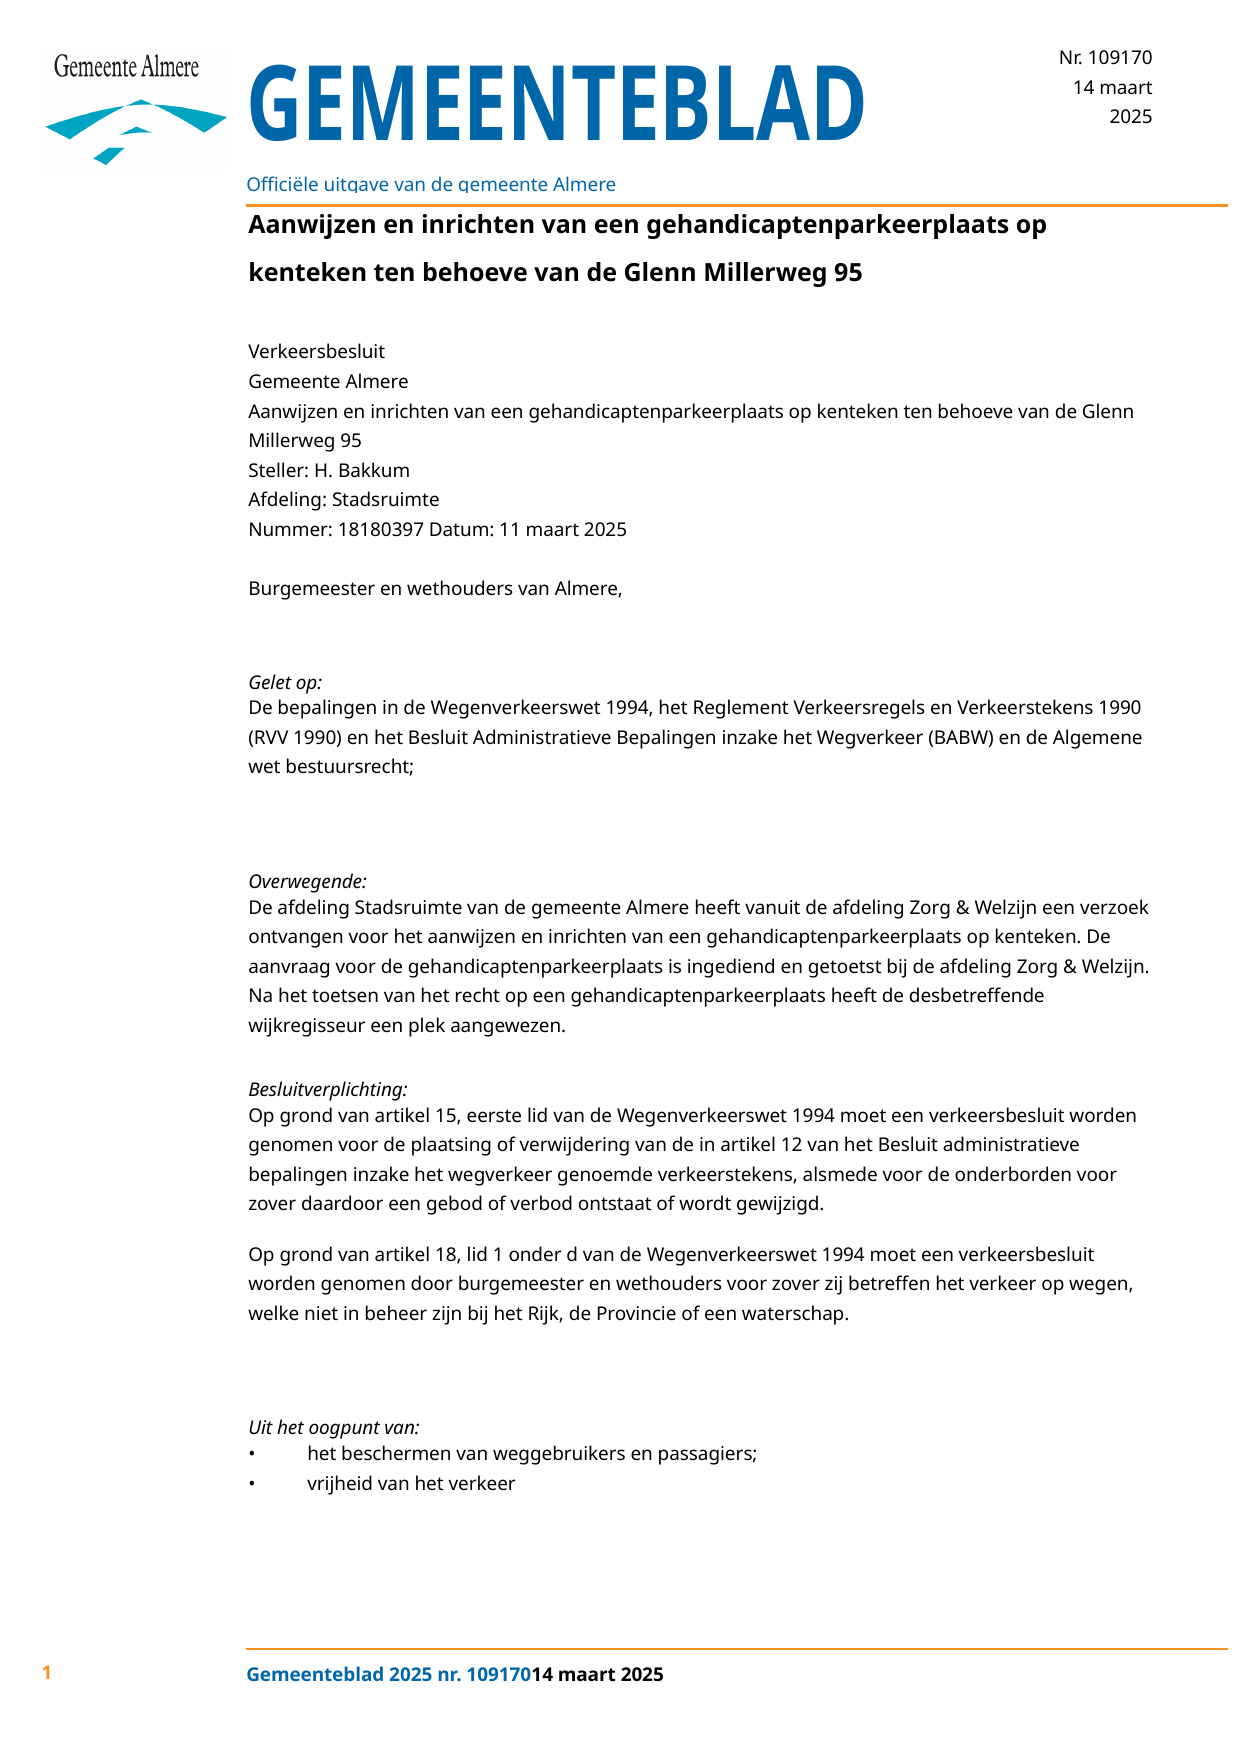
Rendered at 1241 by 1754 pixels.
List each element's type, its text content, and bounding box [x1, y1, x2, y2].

picture [41, 47, 231, 172]
text Uit het oogpunt van: [248, 1414, 1152, 1440]
list vrijheid van het verkeer [248, 1470, 1152, 1496]
text Aanwijzen en inrichten van een gehandicaptenparkeerplaats op kenteken ten behoeve van de Glenn Millerweg 95 [248, 207, 1152, 288]
text Burgemeester en wethouders van Almere, [248, 575, 1152, 601]
text Afdeling: Stadsruimte [248, 487, 1152, 512]
text Nummer: 18180397 Datum: 11 maart 2025 [248, 516, 1152, 542]
text Op grond van artikel 18, lid 1 onder d van de Wegenverkeerswet 1994 moet een verkeersbesluit worden genomen door burgemeester en wethouders voor zover zij betreffen het verkeer op wegen, welke niet in beheer zijn bij het Rijk, de Provincie of een waterschap. [248, 1241, 1152, 1326]
text De bepalingen in de Wegenverkeerswet 1994, het Reglement Verkeersregels en Verkeerstekens 1990 (RVV 1990) en het Besluit Administratieve Bepalingen inzake het Wegverkeer (BABW) en de Algemene wet bestuursrecht; [248, 694, 1152, 779]
text Steller: H. Bakkum [248, 457, 1152, 483]
text Overwegende: [248, 868, 1152, 894]
text Verkeersbesluit [248, 339, 1152, 364]
text Gemeente Almere [248, 368, 1152, 394]
text De afdeling Stadsruimte van de gemeente Almere heeft vanuit de afdeling Zorg & Welzijn een verzoek ontvangen voor het aanwijzen en inrichten van een gehandicaptenparkeerplaats op kenteken. De aanvraag voor de gehandicaptenparkeerplaats is ingediend en getoetst bij de afdeling Zorg & Welzijn. Na het toetsen van het recht op een gehandicaptenparkeerplaats heeft de desbetreffende wijkregisseur een plek aangewezen. [248, 894, 1152, 1038]
list het beschermen van weggebruikers en passagiers; [248, 1440, 1152, 1466]
text Besluitverplichting: [248, 1076, 1152, 1102]
text Aanwijzen en inrichten van een gehandicaptenparkeerplaats op kenteken ten behoeve van de Glenn Millerweg 95 [248, 398, 1152, 453]
text Op grond van artikel 15, eerste lid van de Wegenverkeerswet 1994 moet een verkeersbesluit worden genomen voor de plaatsing of verwijdering van de in artikel 12 van het Besluit administratieve bepalingen inzake het wegverkeer genoemde verkeerstekens, alsmede voor de onderborden voor zover daardoor een gebod of verbod ontstaat of wordt gewijzigd. [248, 1102, 1152, 1216]
text Gelet op: [248, 669, 1152, 694]
